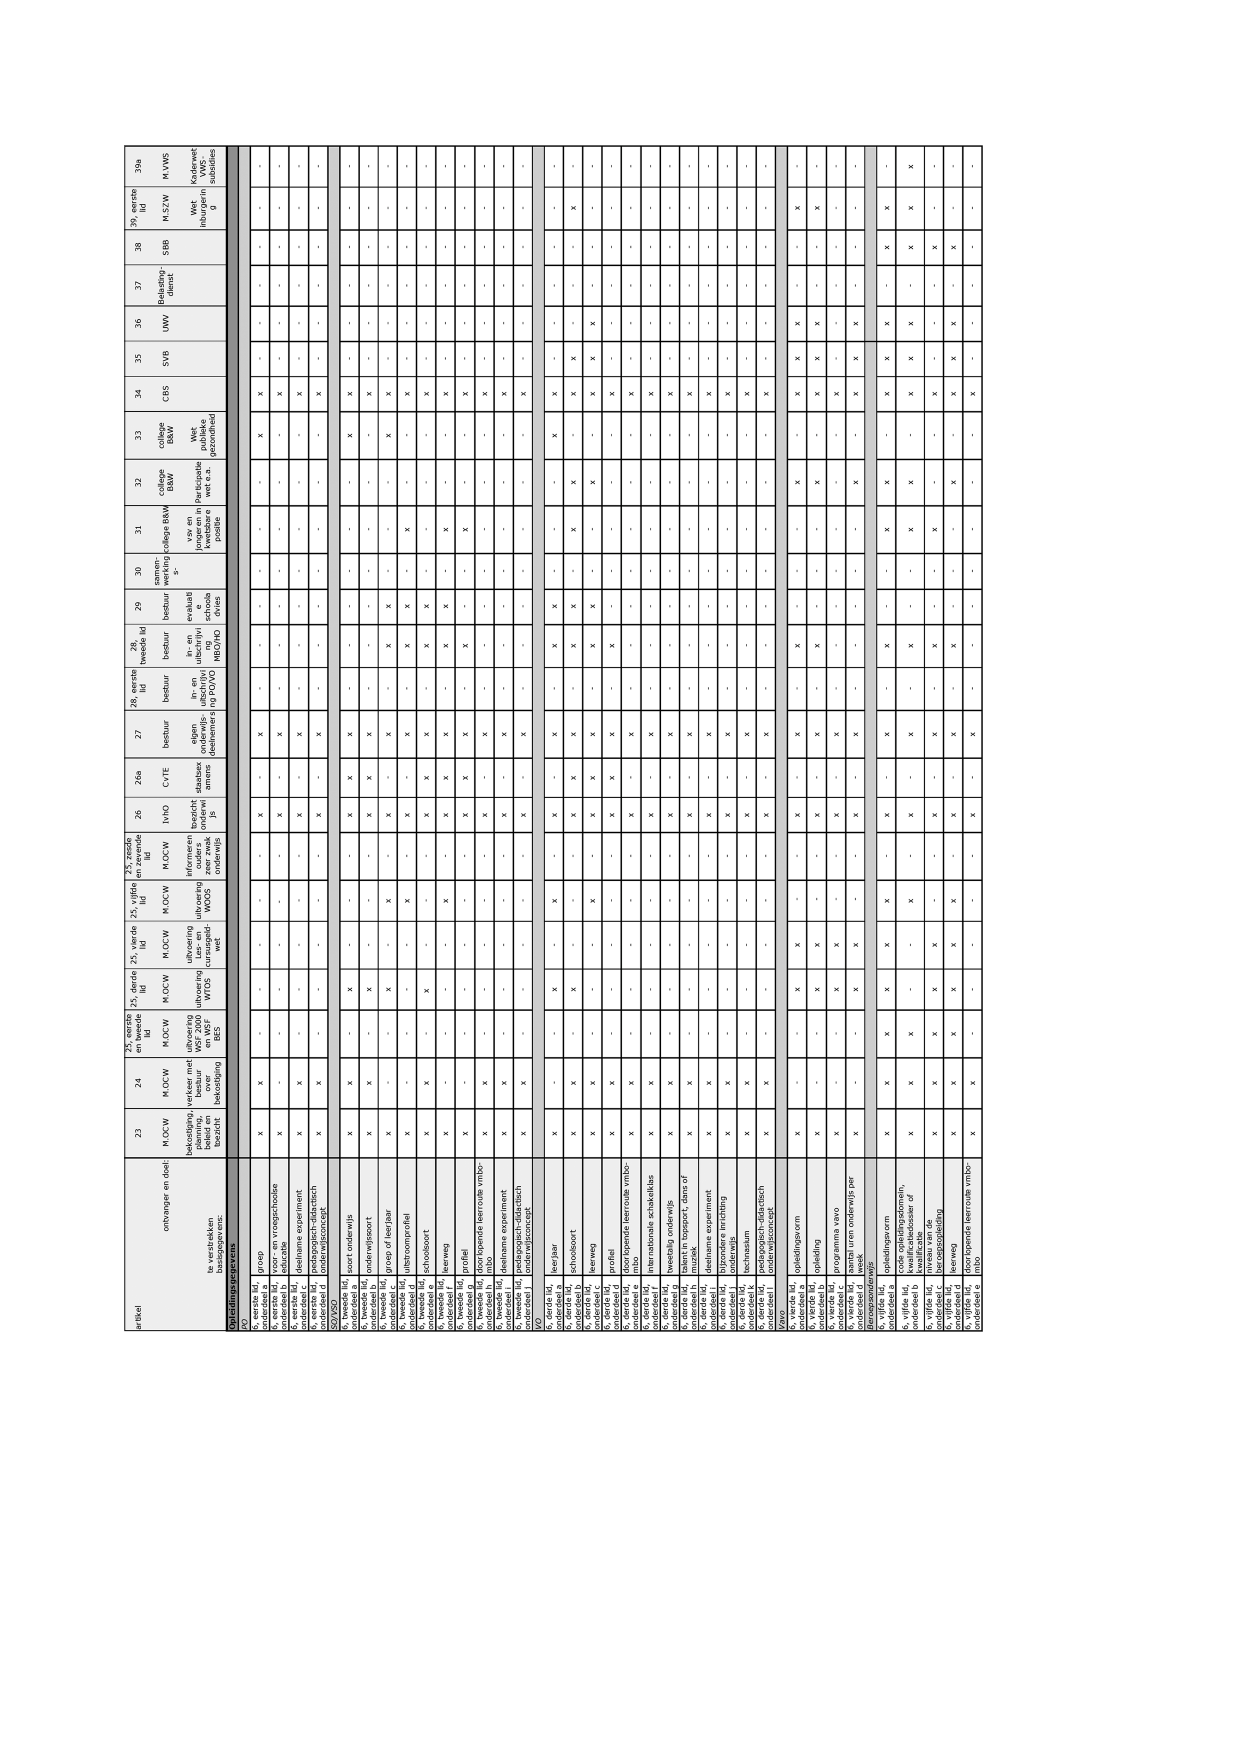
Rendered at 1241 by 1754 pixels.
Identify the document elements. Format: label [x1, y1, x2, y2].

picture [118, 140, 987, 1339]
